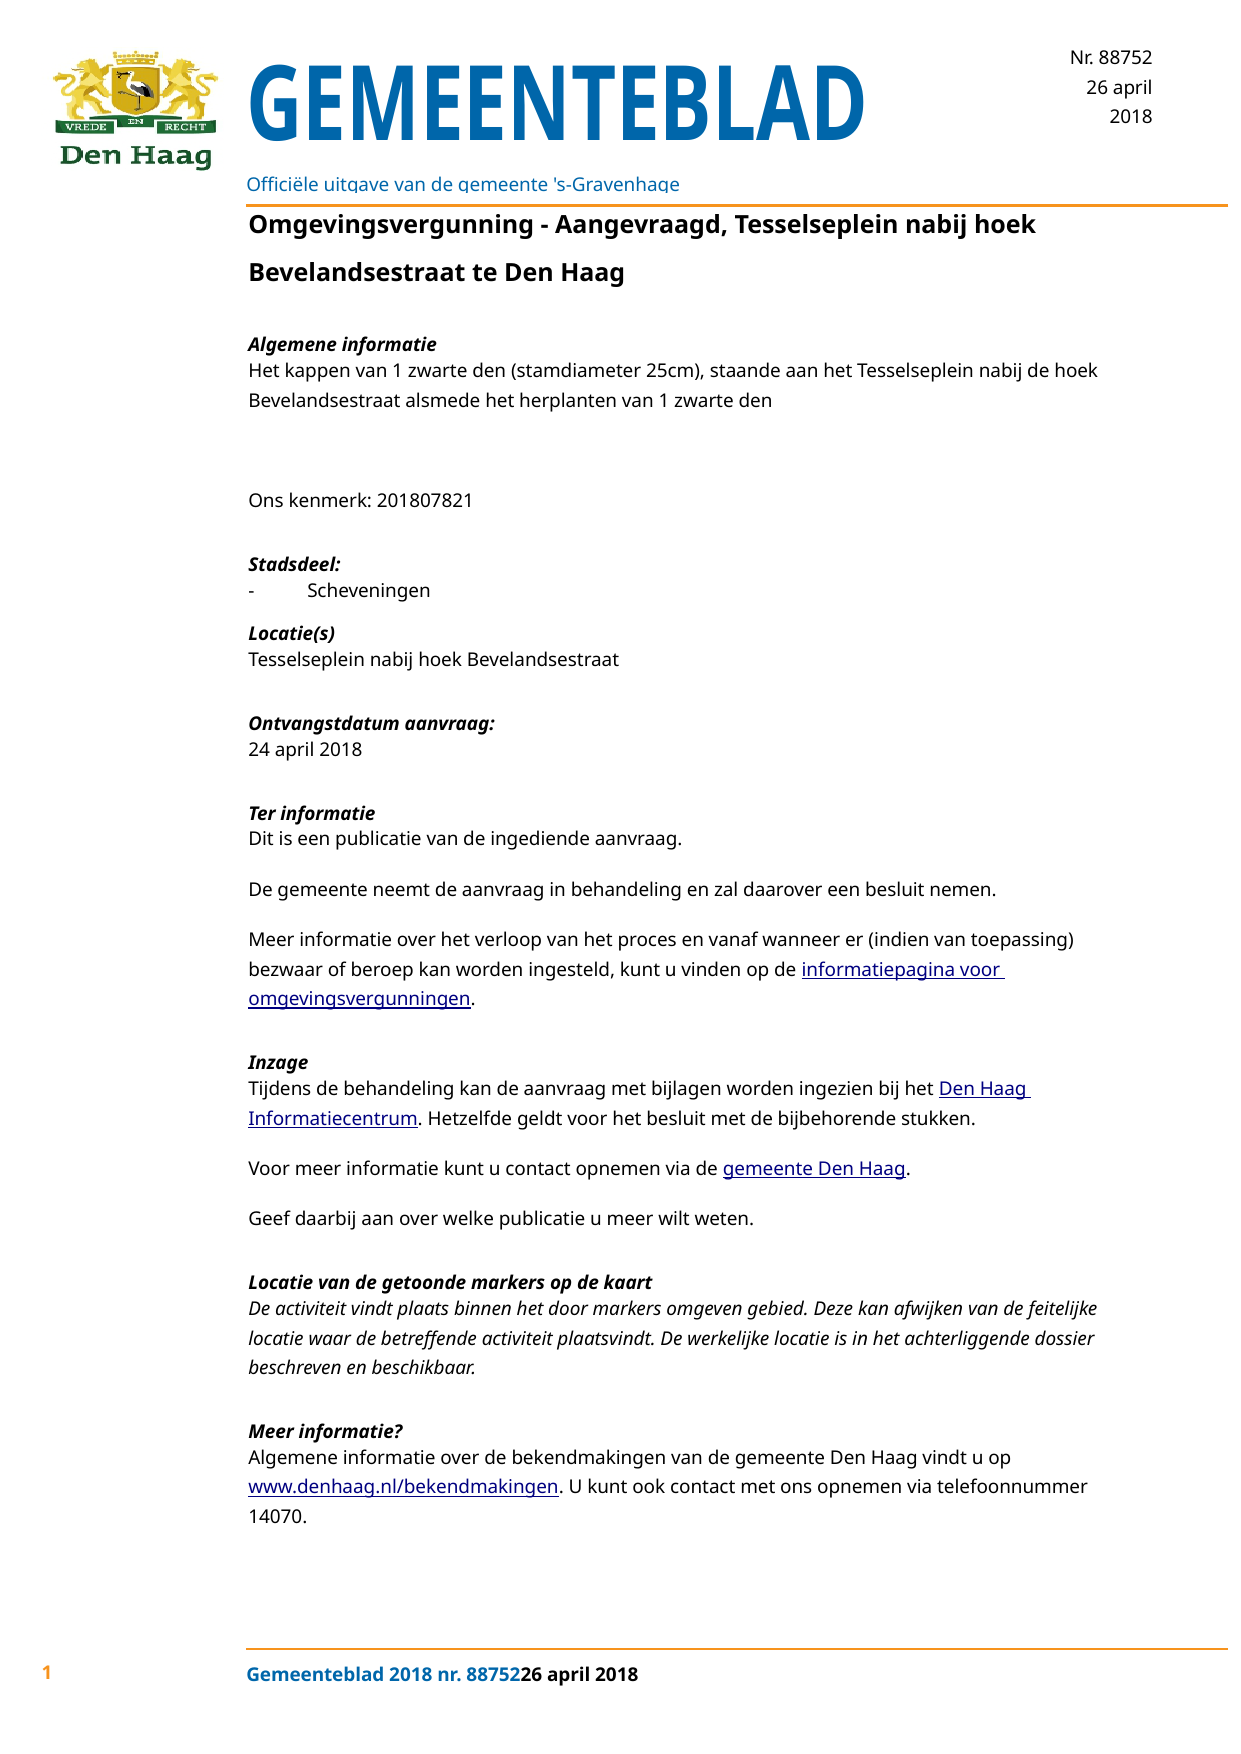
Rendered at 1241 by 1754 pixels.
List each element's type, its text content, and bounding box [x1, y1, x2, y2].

text Meer informatie? [248, 1418, 1152, 1444]
text Locatie(s) [248, 620, 1152, 646]
text Meer informatie over het verloop van het proces en vanaf wanneer er (indien van toepassing) bezwaar of beroep kan worden ingesteld, kunt u vinden op de informatiepagina voor omgevingsvergunningen. [248, 926, 1152, 1011]
text Tesselseplein nabij hoek Bevelandsestraat [248, 646, 1152, 672]
text De gemeente neemt de aanvraag in behandeling en zal daarover een besluit nemen. [248, 876, 1152, 902]
text Algemene informatie [248, 331, 1152, 357]
text Locatie van de getoonde markers op de kaart [248, 1269, 1152, 1295]
text Ons kenmerk: 201807821 [248, 488, 1152, 513]
picture [41, 47, 231, 172]
text Tijdens de behandeling kan de aanvraag met bijlagen worden ingezien bij het Den Haag Informatiecentrum. Hetzelfde geldt voor het besluit met de bijbehorende stukken. [248, 1075, 1152, 1131]
text Inzage [248, 1049, 1152, 1075]
text De activiteit vindt plaats binnen het door markers omgeven gebied. Deze kan afwijken van de feitelijke locatie waar de betreffende activiteit plaatsvindt. De werkelijke locatie is in het achterliggende dossier beschreven en beschikbaar. [248, 1295, 1152, 1380]
text Stadsdeel: [248, 552, 1152, 577]
text Ter informatie [248, 800, 1152, 826]
text Voor meer informatie kunt u contact opnemen via de gemeente Den Haag. [248, 1155, 1152, 1181]
text Dit is een publicatie van de ingediende aanvraag. [248, 826, 1152, 851]
text Geef daarbij aan over welke publicatie u meer wilt weten. [248, 1206, 1152, 1231]
text 24 april 2018 [248, 736, 1152, 762]
list Scheveningen [248, 577, 1152, 603]
text Het kappen van 1 zwarte den (stamdiameter 25cm), staande aan het Tesselseplein nabij de hoek Bevelandsestraat alsmede het herplanten van 1 zwarte den [248, 357, 1152, 412]
text Algemene informatie over de bekendmakingen van de gemeente Den Haag vindt u op www.denhaag.nl/bekendmakingen. U kunt ook contact met ons opnemen via telefoonnummer 14070. [248, 1444, 1152, 1529]
text Ontvangstdatum aanvraag: [248, 710, 1152, 736]
text Omgevingsvergunning - Aangevraagd, Tesselseplein nabij hoek Bevelandsestraat te Den Haag [248, 207, 1152, 288]
